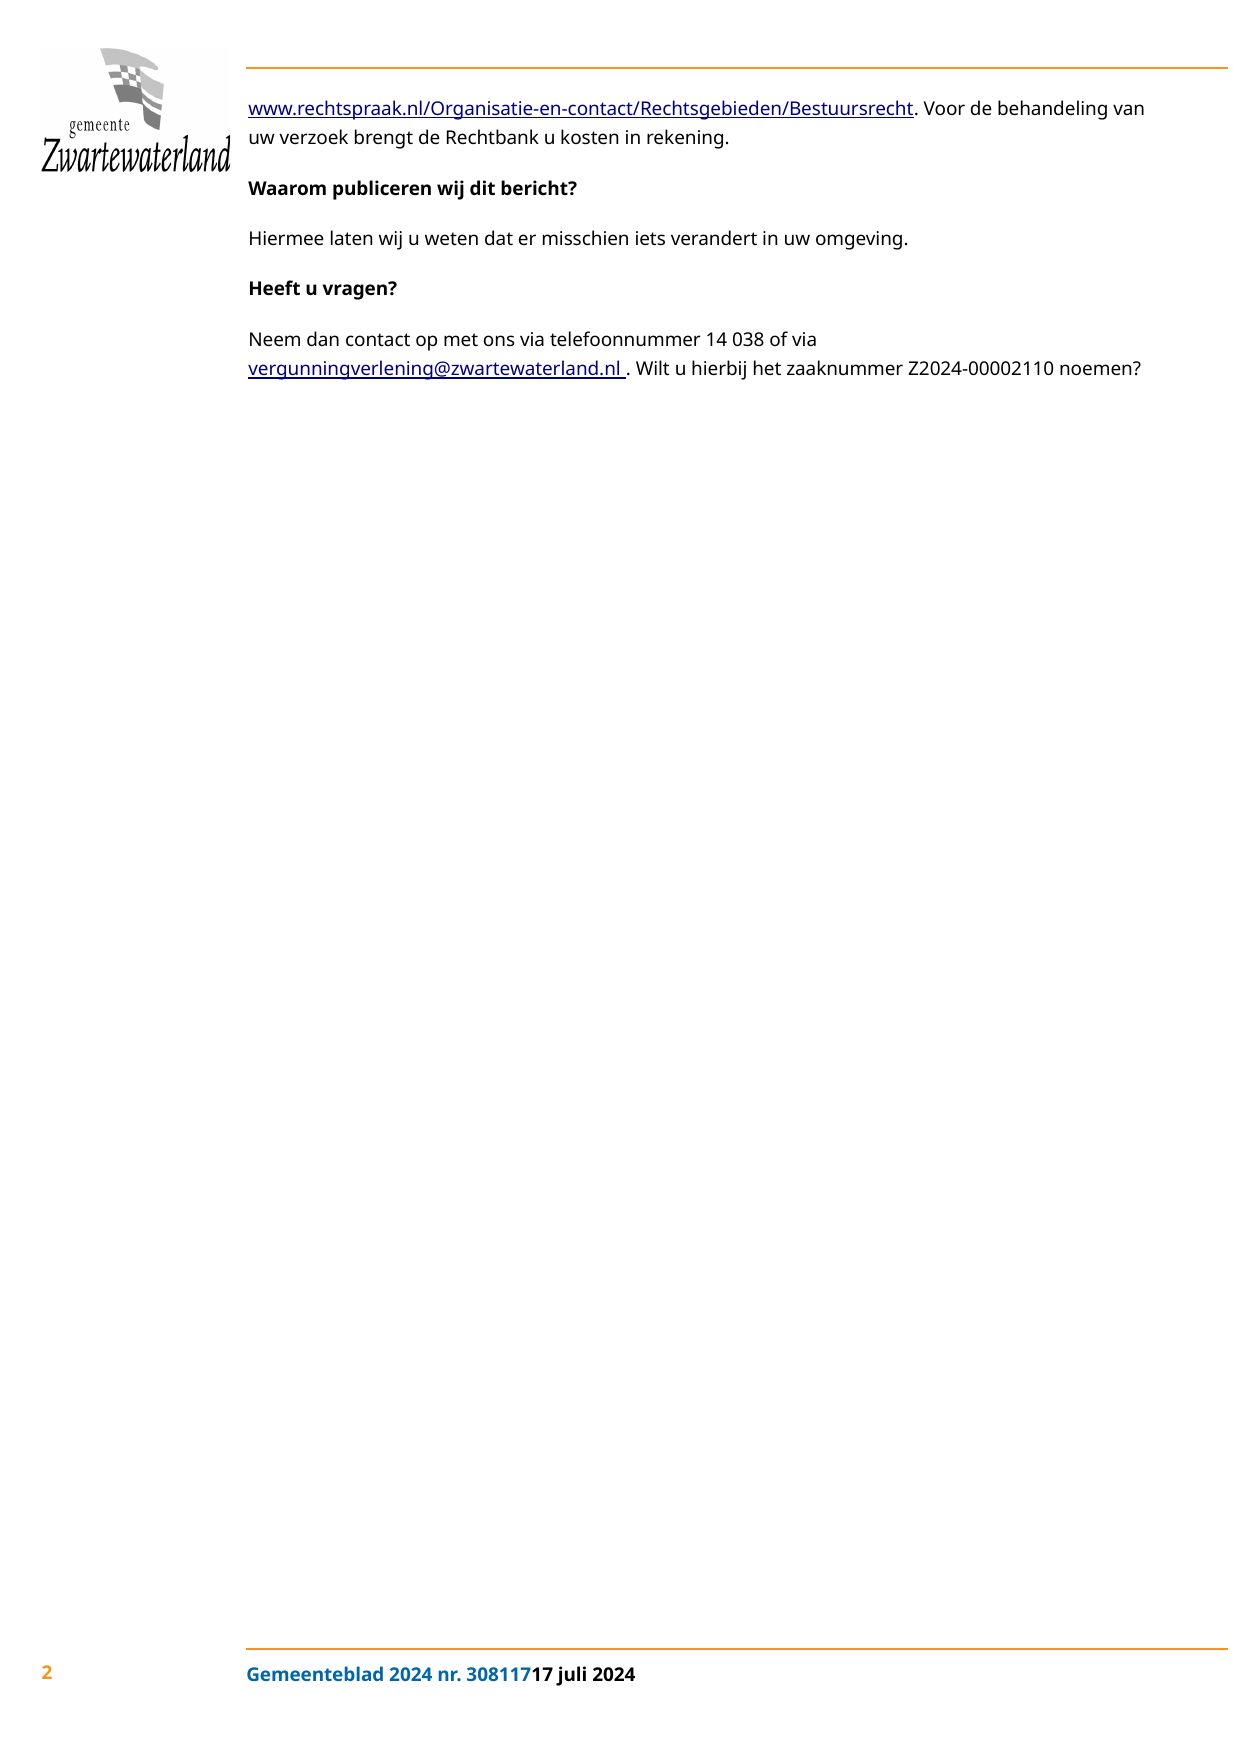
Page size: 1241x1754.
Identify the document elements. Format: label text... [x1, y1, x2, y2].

text Waarom publiceren wij dit bericht? [248, 175, 1152, 201]
text Neem dan contact op met ons via telefoonnummer 14 038 of via vergunningverlening@zwartewaterland.nl . Wilt u hierbij het zaaknummer Z2024-00002110 noemen? [248, 326, 1152, 381]
text Hiermee laten wij u weten dat er misschien iets verandert in uw omgeving. [248, 225, 1152, 251]
text Heeft u vragen? [248, 276, 1152, 301]
text www.rechtspraak.nl/Organisatie-en-contact/Rechtsgebieden/Bestuursrecht. Voor de behandeling van uw verzoek brengt de Rechtbank u kosten in rekening. [248, 95, 1152, 150]
picture [41, 47, 231, 172]
